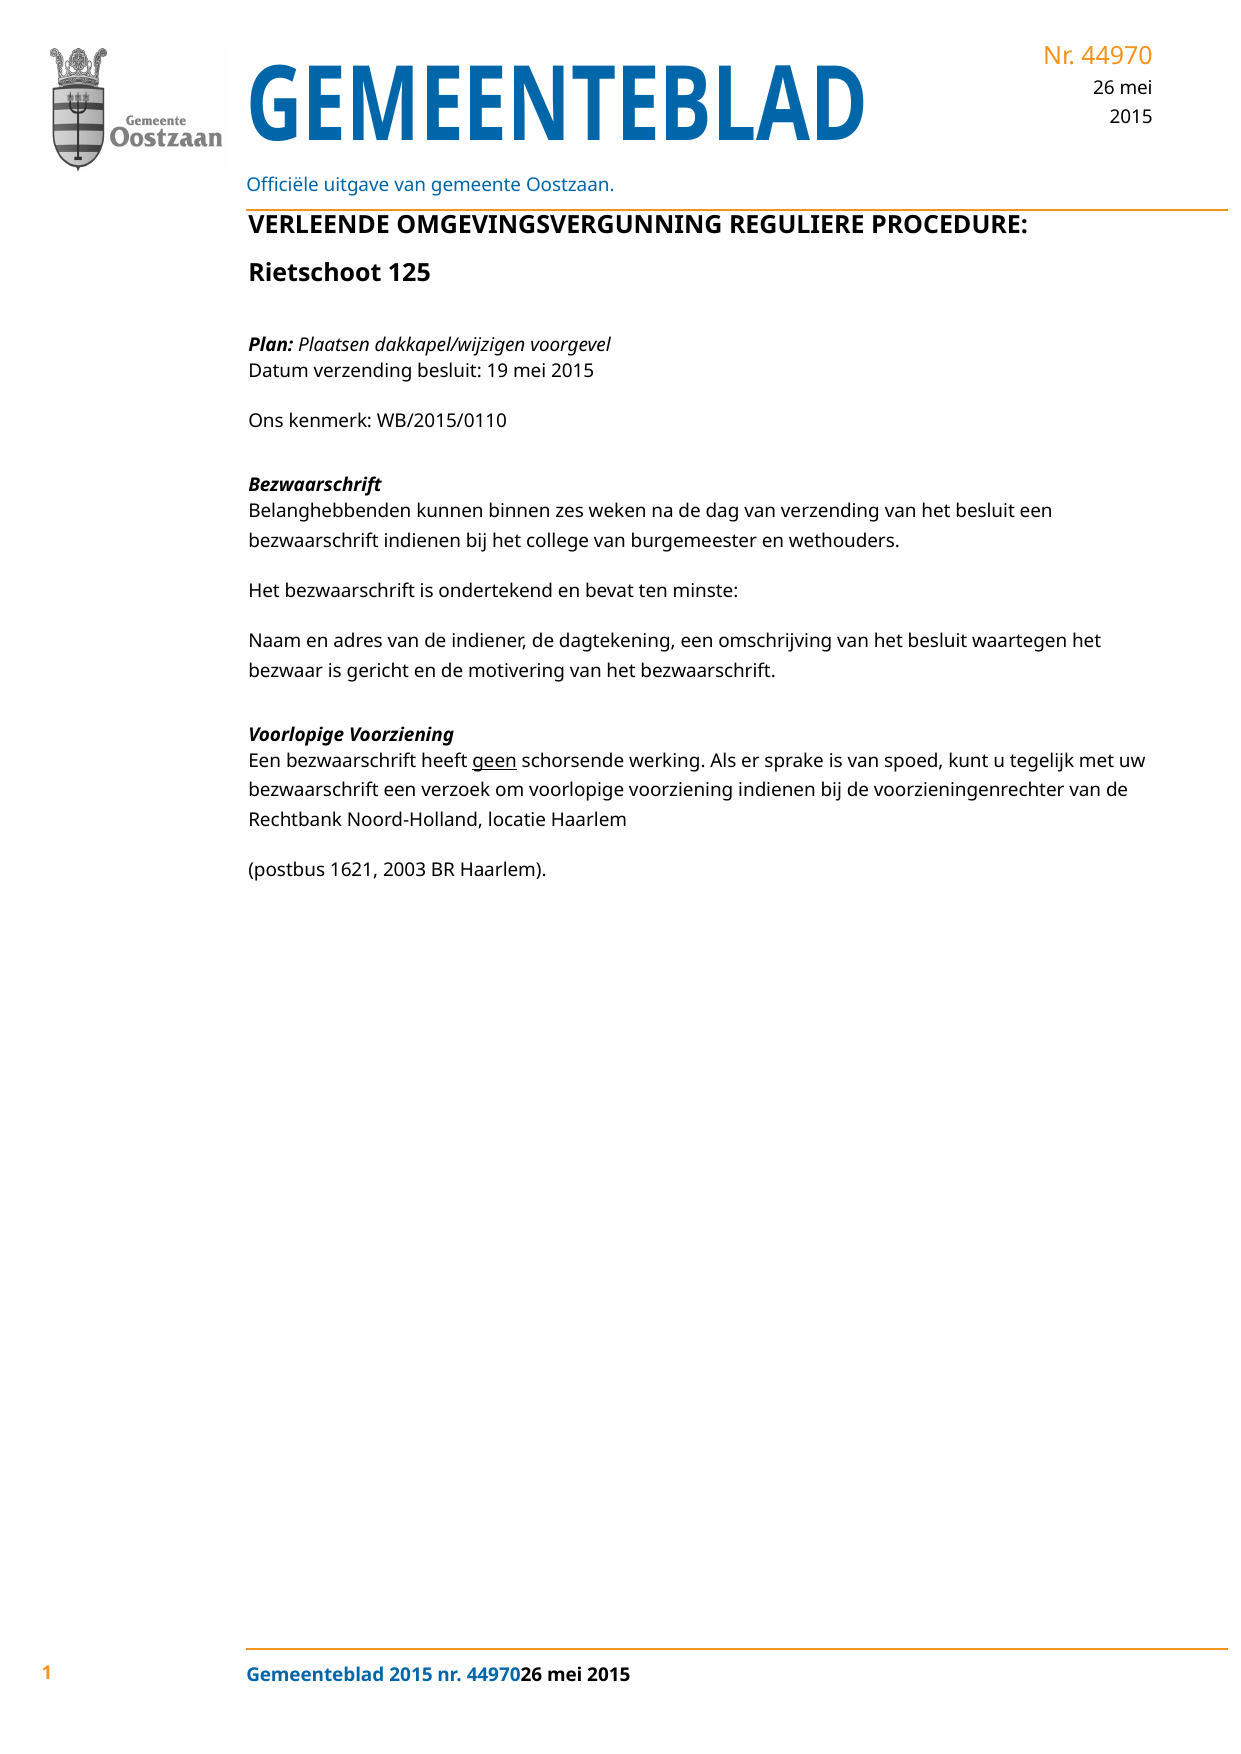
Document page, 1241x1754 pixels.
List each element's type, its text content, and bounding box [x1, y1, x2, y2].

text Belanghebbenden kunnen binnen zes weken na de dag van verzending van het besluit een bezwaarschrift indienen bij het college van burgemeester en wethouders. [248, 497, 1152, 553]
text Voorlopige Voorziening [248, 721, 1152, 747]
text Ons kenmerk: WB/2015/0110 [248, 408, 1152, 433]
text VERLEENDE OMGEVINGSVERGUNNING REGULIERE PROCEDURE: Rietschoot 125 [248, 211, 1152, 288]
text Bezwaarschrift [248, 472, 1152, 497]
text (postbus 1621, 2003 BR Haarlem). [248, 857, 1152, 882]
picture [41, 47, 231, 172]
text Het bezwaarschrift is ondertekend en bevat ten minste: [248, 577, 1152, 603]
text Datum verzending besluit: 19 mei 2015 [248, 357, 1152, 383]
text Plan: Plaatsen dakkapel/wijzigen voorgevel [248, 331, 1152, 357]
text Een bezwaarschrift heeft geen schorsende werking. Als er sprake is van spoed, kunt u tegelijk met uw bezwaarschrift een verzoek om voorlopige voorziening indienen bij de voorzieningenrechter van de Rechtbank Noord-Holland, locatie Haarlem [248, 747, 1152, 832]
text Naam en adres van de indiener, de dagtekening, een omschrijving van het besluit waartegen het bezwaar is gericht en de motivering van het bezwaarschrift. [248, 628, 1152, 683]
